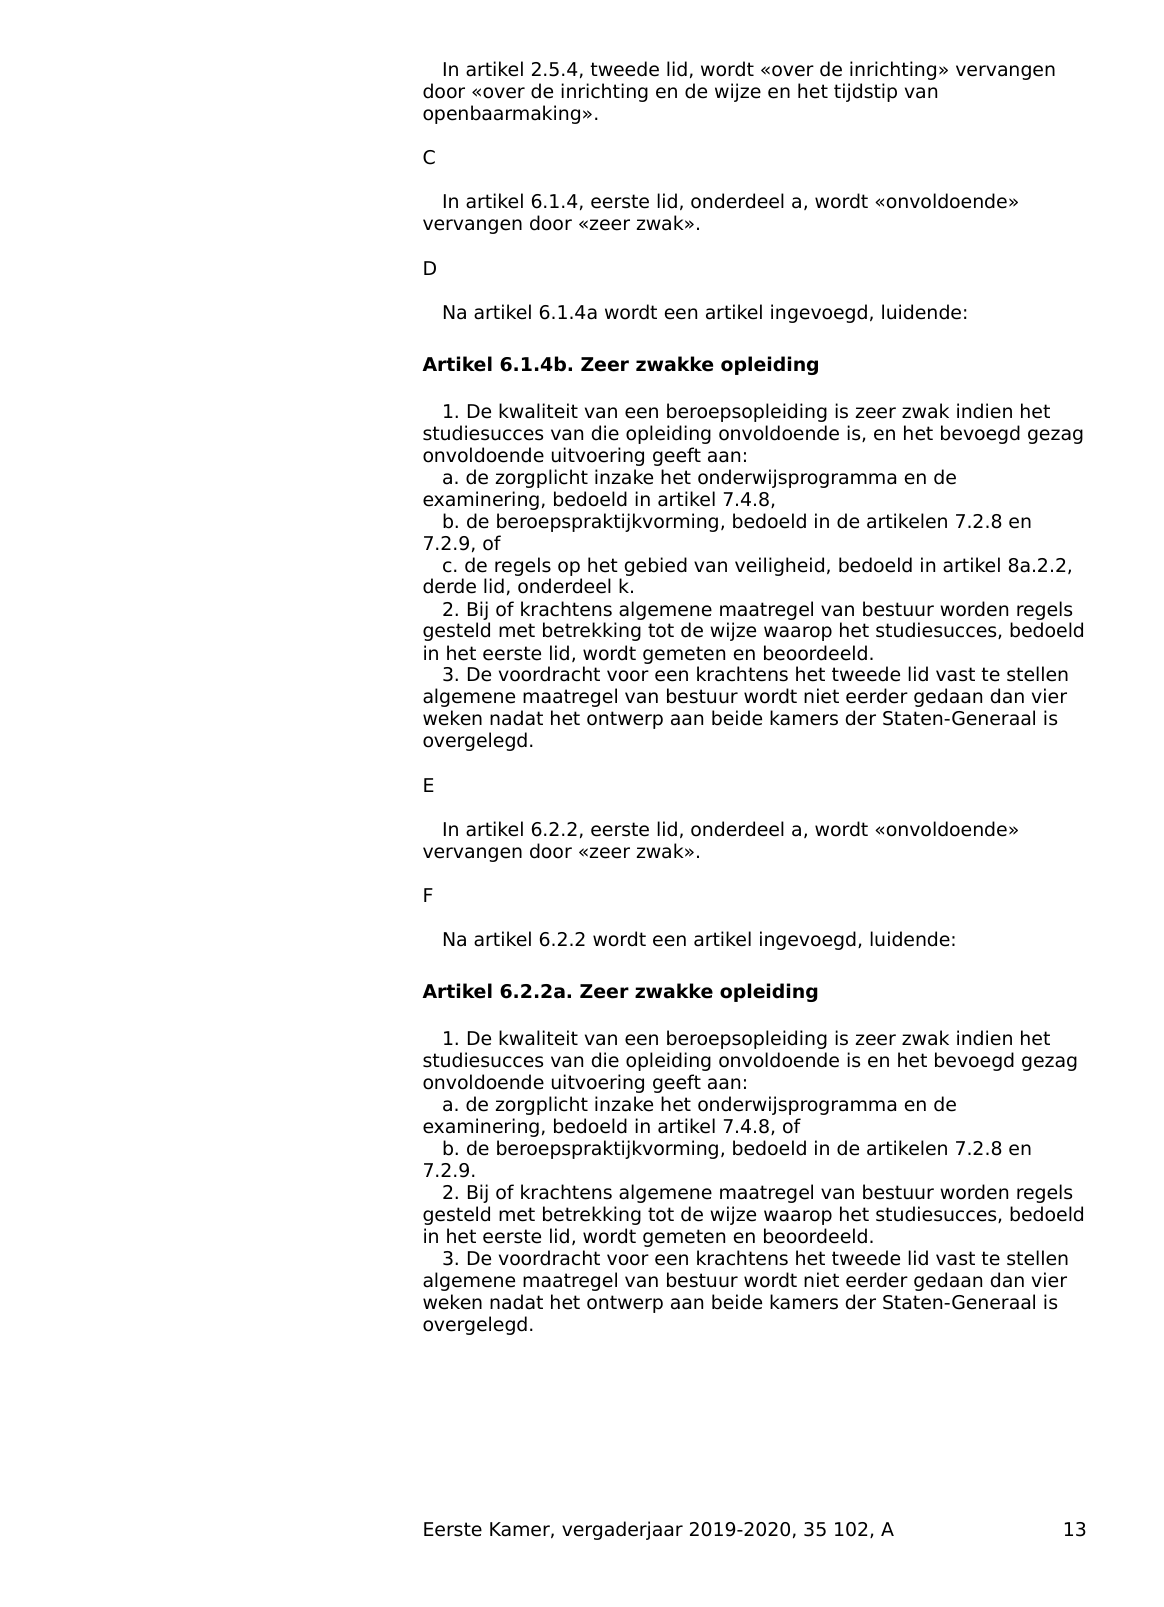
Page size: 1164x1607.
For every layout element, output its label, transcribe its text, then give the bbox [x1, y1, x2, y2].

text 1. De kwaliteit van een beroepsopleiding is zeer zwak indien het studiesucces van die opleiding onvoldoende is en het bevoegd gezag onvoldoende uitvoering geeft aan: [422, 1028, 1087, 1094]
text D [422, 257, 1087, 279]
subtitle Artikel 6.2.2a. Zeer zwakke opleiding [422, 981, 1087, 1003]
text c. de regels op het gebied van veiligheid, bedoeld in artikel 8a.2.2, derde lid, onderdeel k. [422, 554, 1087, 598]
text Na artikel 6.1.4a wordt een artikel ingevoegd, luidende: [422, 302, 1087, 324]
text E [422, 774, 1087, 796]
text a. de zorgplicht inzake het onderwijsprogramma en de examinering, bedoeld in artikel 7.4.8, [422, 467, 1087, 511]
text F [422, 885, 1087, 907]
text a. de zorgplicht inzake het onderwijsprogramma en de examinering, bedoeld in artikel 7.4.8, of [422, 1094, 1087, 1138]
text 3. De voordracht voor een krachtens het tweede lid vast te stellen algemene maatregel van bestuur wordt niet eerder gedaan dan vier weken nadat het ontwerp aan beide kamers der Staten-Generaal is overgelegd. [422, 664, 1087, 752]
text C [422, 147, 1087, 169]
text 3. De voordracht voor een krachtens het tweede lid vast te stellen algemene maatregel van bestuur wordt niet eerder gedaan dan vier weken nadat het ontwerp aan beide kamers der Staten-Generaal is overgelegd. [422, 1248, 1087, 1336]
text b. de beroepspraktijkvorming, bedoeld in de artikelen 7.2.8 en 7.2.9. [422, 1138, 1087, 1182]
subtitle Artikel 6.1.4b. Zeer zwakke opleiding [422, 354, 1087, 376]
text Na artikel 6.2.2 wordt een artikel ingevoegd, luidende: [422, 929, 1087, 951]
text 2. Bij of krachtens algemene maatregel van bestuur worden regels gesteld met betrekking tot de wijze waarop het studiesucces, bedoeld in het eerste lid, wordt gemeten en beoordeeld. [422, 1182, 1087, 1248]
text b. de beroepspraktijkvorming, bedoeld in de artikelen 7.2.8 en 7.2.9, of [422, 511, 1087, 554]
text In artikel 6.2.2, eerste lid, onderdeel a, wordt «onvoldoende» vervangen door «zeer zwak». [422, 819, 1087, 863]
text In artikel 6.1.4, eerste lid, onderdeel a, wordt «onvoldoende» vervangen door «zeer zwak». [422, 191, 1087, 235]
text 1. De kwaliteit van een beroepsopleiding is zeer zwak indien het studiesucces van die opleiding onvoldoende is, en het bevoegd gezag onvoldoende uitvoering geeft aan: [422, 401, 1087, 467]
text 2. Bij of krachtens algemene maatregel van bestuur worden regels gesteld met betrekking tot de wijze waarop het studiesucces, bedoeld in het eerste lid, wordt gemeten en beoordeeld. [422, 598, 1087, 664]
text In artikel 2.5.4, tweede lid, wordt «over de inrichting» vervangen door «over de inrichting en de wijze en het tijdstip van openbaarmaking». [422, 59, 1087, 125]
